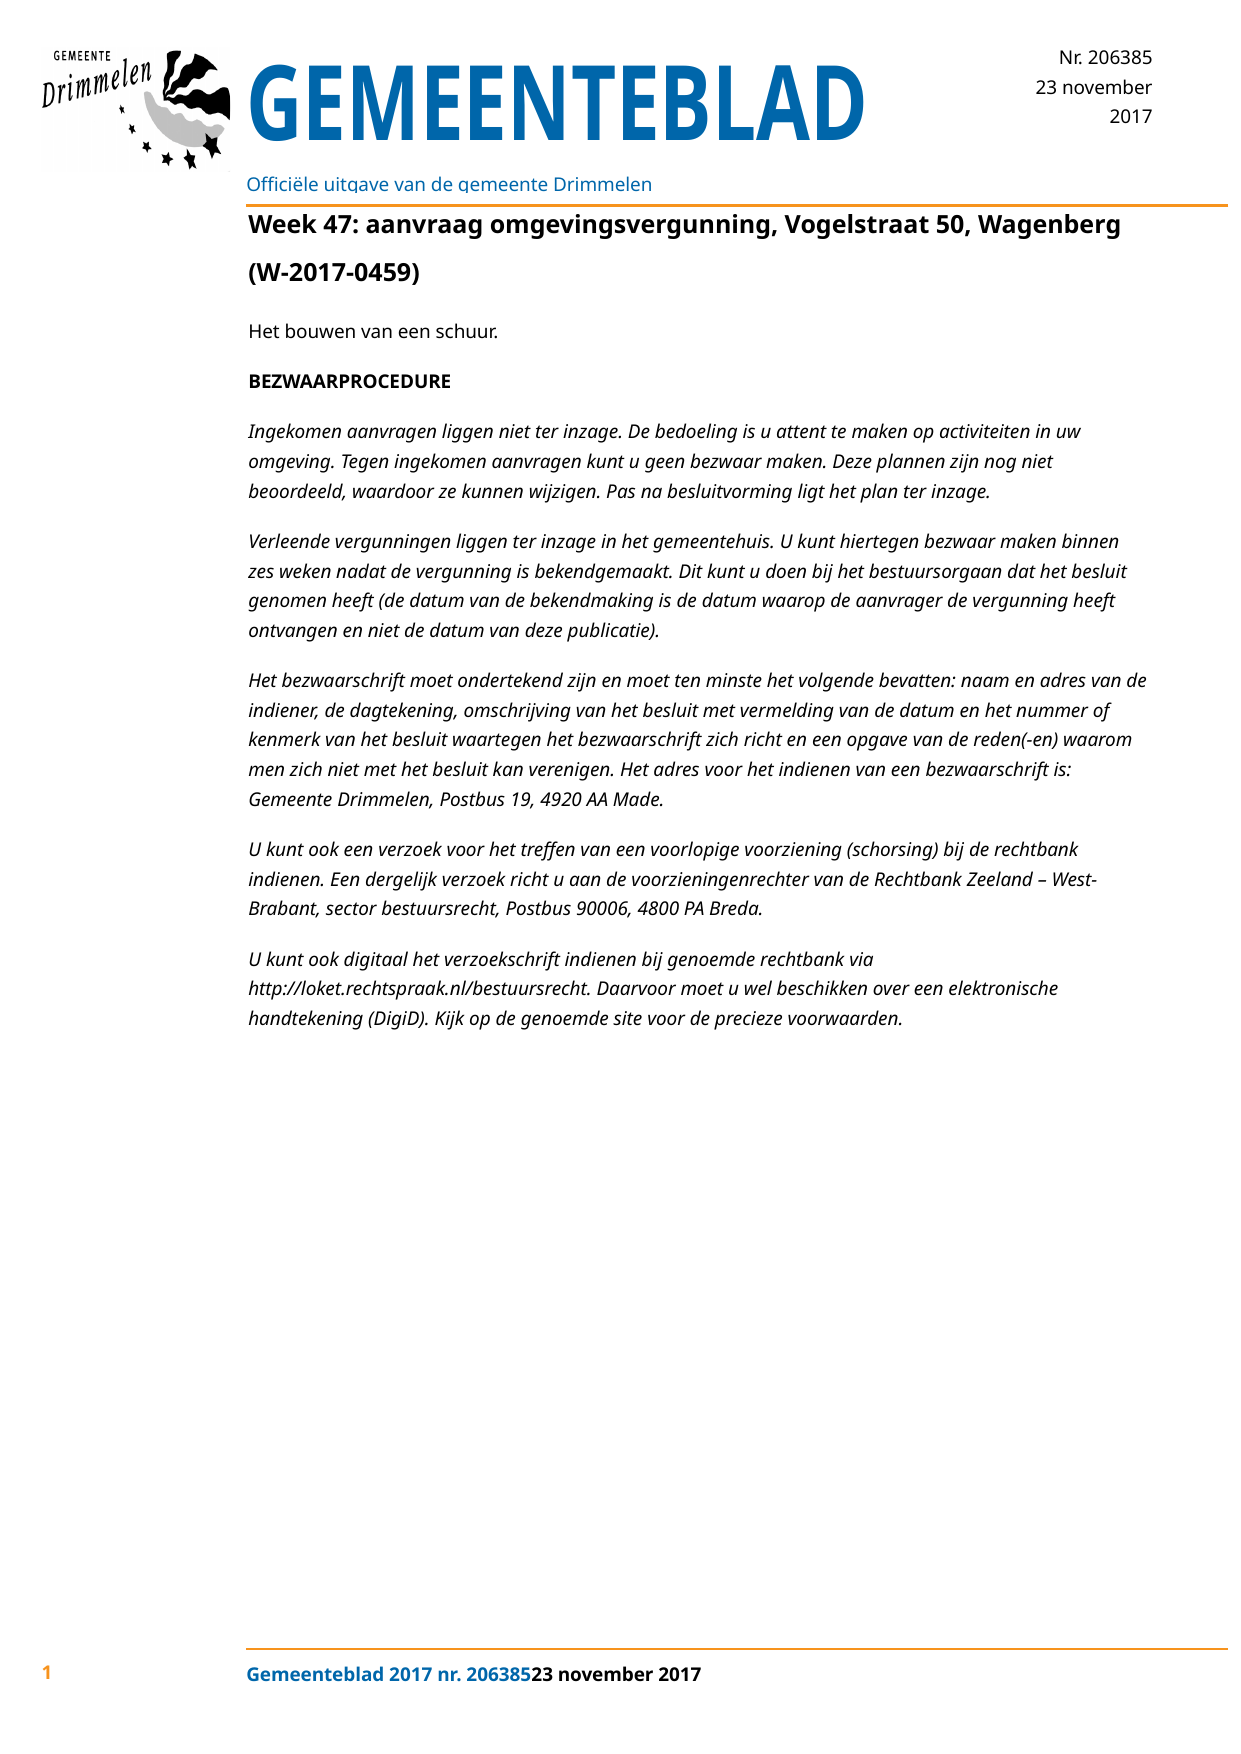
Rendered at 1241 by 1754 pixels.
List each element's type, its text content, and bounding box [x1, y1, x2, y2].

text BEZWAARPROCEDURE [248, 368, 1152, 394]
picture [41, 47, 231, 172]
text Het bouwen van een schuur. [248, 318, 1152, 344]
text U kunt ook digitaal het verzoekschrift indienen bij genoemde rechtbank via http://loket.rechtspraak.nl/bestuursrecht. Daarvoor moet u wel beschikken over een elektronische handtekening (DigiD). Kijk op de genoemde site voor de precieze voorwaarden. [248, 946, 1152, 1031]
text Het bezwaarschrift moet ondertekend zijn en moet ten minste het volgende bevatten: naam en adres van de indiener, de dagtekening, omschrijving van het besluit met vermelding van de datum en het nummer of kenmerk van het besluit waartegen het bezwaarschrift zich richt en een opgave van de reden(-en) waarom men zich niet met het besluit kan verenigen. Het adres voor het indienen van een bezwaarschrift is: Gemeente Drimmelen, Postbus 19, 4920 AA Made. [248, 667, 1152, 812]
text Week 47: aanvraag omgevingsvergunning, Vogelstraat 50, Wagenberg (W-2017-0459) [248, 207, 1152, 288]
text Ingekomen aanvragen liggen niet ter inzage. De bedoeling is u attent te maken op activiteiten in uw omgeving. Tegen ingekomen aanvragen kunt u geen bezwaar maken. Deze plannen zijn nog niet beoordeeld, waardoor ze kunnen wijzigen. Pas na besluitvorming ligt het plan ter inzage. [248, 419, 1152, 504]
text Verleende vergunningen liggen ter inzage in het gemeentehuis. U kunt hiertegen bezwaar maken binnen zes weken nadat de vergunning is bekendgemaakt. Dit kunt u doen bij het bestuursorgaan dat het besluit genomen heeft (de datum van de bekendmaking is de datum waarop de aanvrager de vergunning heeft ontvangen en niet de datum van deze publicatie). [248, 528, 1152, 643]
text U kunt ook een verzoek voor het treffen van een voorlopige voorziening (schorsing) bij de rechtbank indienen. Een dergelijk verzoek richt u aan de voorzieningenrechter van de Rechtbank Zeeland – West-Brabant, sector bestuursrecht, Postbus 90006, 4800 PA Breda. [248, 836, 1152, 921]
